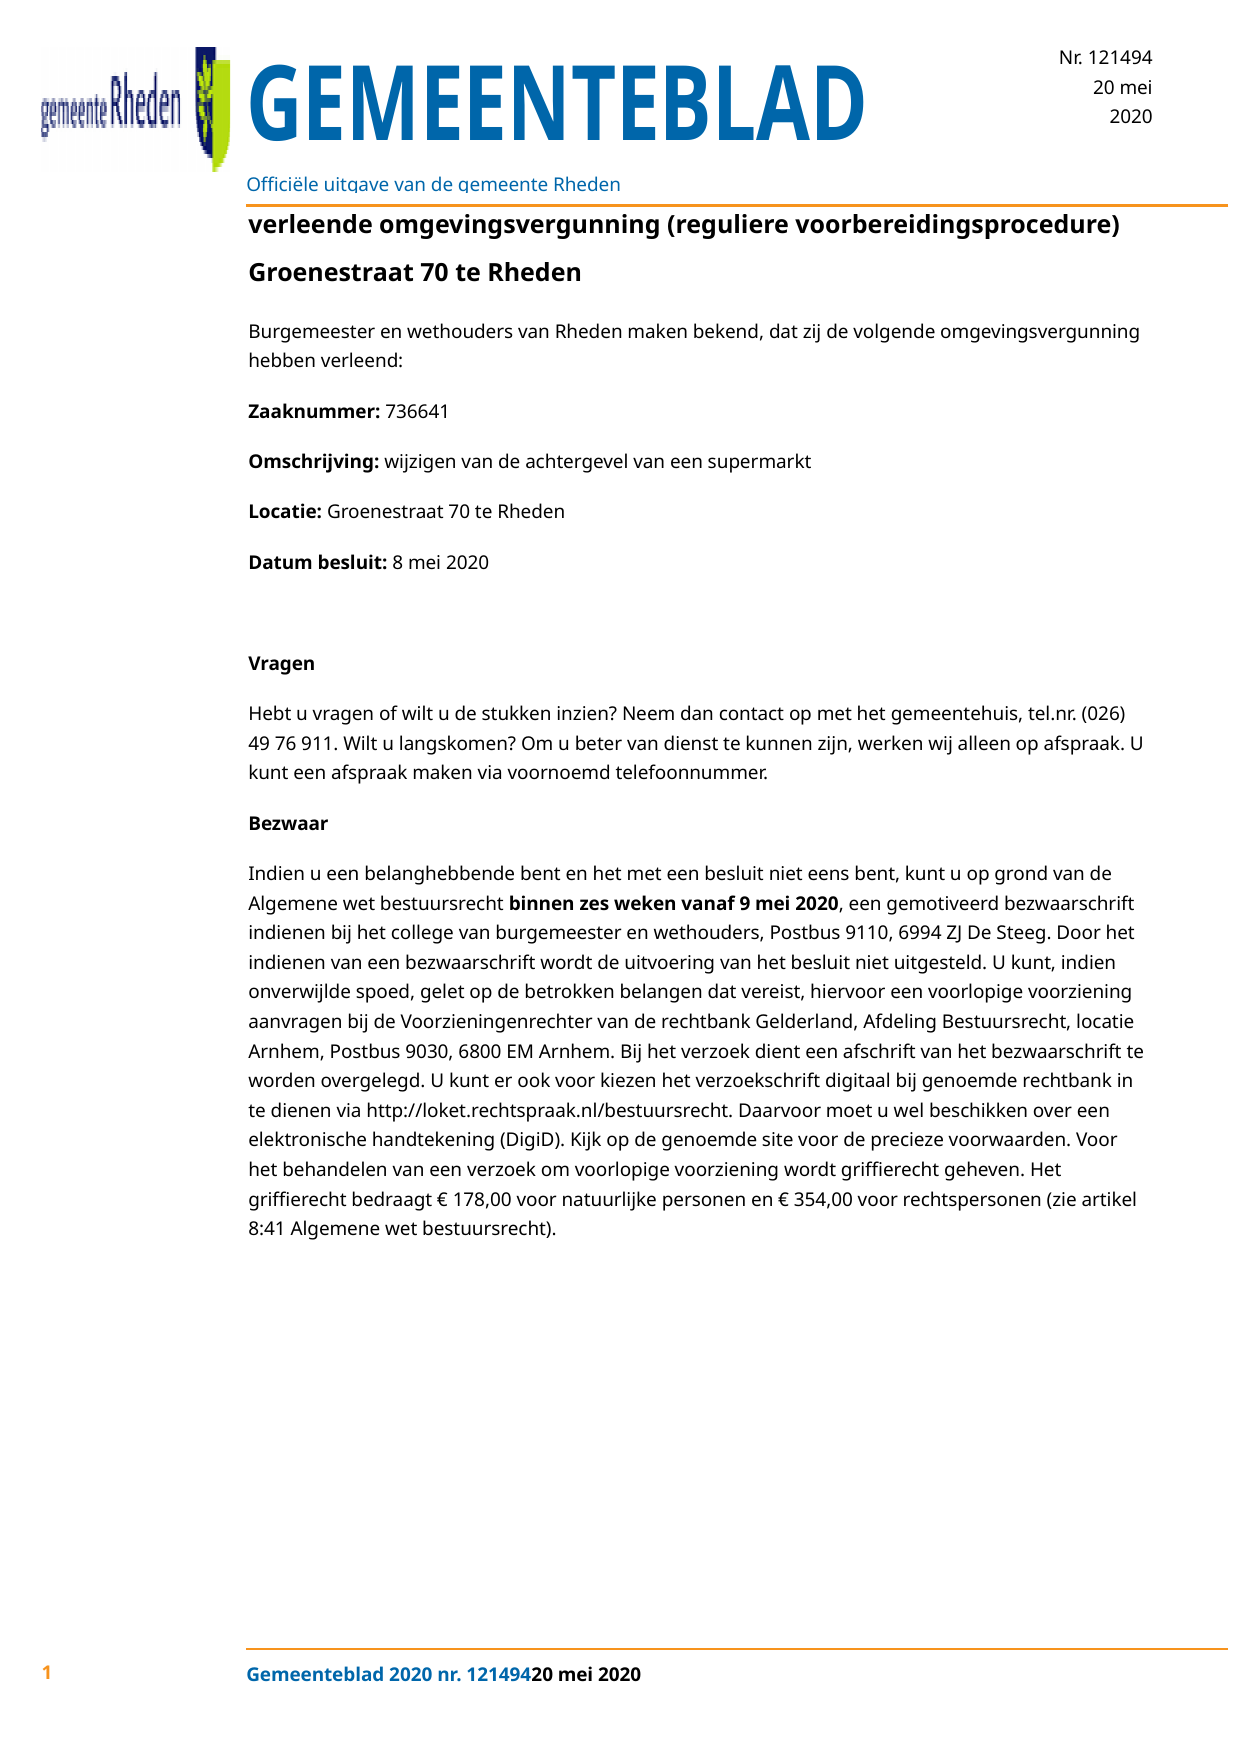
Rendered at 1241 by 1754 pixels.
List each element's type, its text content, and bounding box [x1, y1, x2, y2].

text Burgemeester en wethouders van Rheden maken bekend, dat zij de volgende omgevingsvergunning hebben verleend: [248, 318, 1152, 373]
text Vragen [248, 650, 1152, 676]
text verleende omgevingsvergunning (reguliere voorbereidingsprocedure) Groenestraat 70 te Rheden [248, 207, 1152, 288]
text Hebt u vragen of wilt u de stukken inzien? Neem dan contact op met het gemeentehuis, tel.nr. (026) 49 76 911. Wilt u langskomen? Om u beter van dienst te kunnen zijn, werken wij alleen op afspraak. U kunt een afspraak maken via voornoemd telefoonnummer. [248, 700, 1152, 785]
text Bezwaar [248, 810, 1152, 836]
picture [41, 47, 231, 172]
text Datum besluit: 8 mei 2020 [248, 549, 1152, 575]
text Indien u een belanghebbende bent en het met een besluit niet eens bent, kunt u op grond van de Algemene wet bestuursrecht binnen zes weken vanaf 9 mei 2020, een gemotiveerd bezwaarschrift indienen bij het college van burgemeester en wethouders, Postbus 9110, 6994 ZJ De Steeg. Door het indienen van een bezwaarschrift wordt de uitvoering van het besluit niet uitgesteld. U kunt, indien onverwijlde spoed, gelet op de betrokken belangen dat vereist, hiervoor een voorlopige voorziening aanvragen bij de Voorzieningenrechter van de rechtbank Gelderland, Afdeling Bestuursrecht, locatie Arnhem, Postbus 9030, 6800 EM Arnhem. Bij het verzoek dient een afschrift van het bezwaarschrift te worden overgelegd. U kunt er ook voor kiezen het verzoekschrift digitaal bij genoemde rechtbank in te dienen via http://loket.rechtspraak.nl/bestuursrecht. Daarvoor moet u wel beschikken over een elektronische handtekening (DigiD). Kijk op de genoemde site voor de precieze voorwaarden. Voor het behandelen van een verzoek om voorlopige voorziening wordt griffierecht geheven. Het griffierecht bedraagt € 178,00 voor natuurlijke personen en € 354,00 voor rechtspersonen (zie artikel 8:41 Algemene wet bestuursrecht). [248, 860, 1152, 1241]
text Locatie: Groenestraat 70 te Rheden [248, 499, 1152, 524]
text Omschrijving: wijzigen van de achtergevel van een supermarkt [248, 448, 1152, 474]
text Zaaknummer: 736641 [248, 398, 1152, 424]
